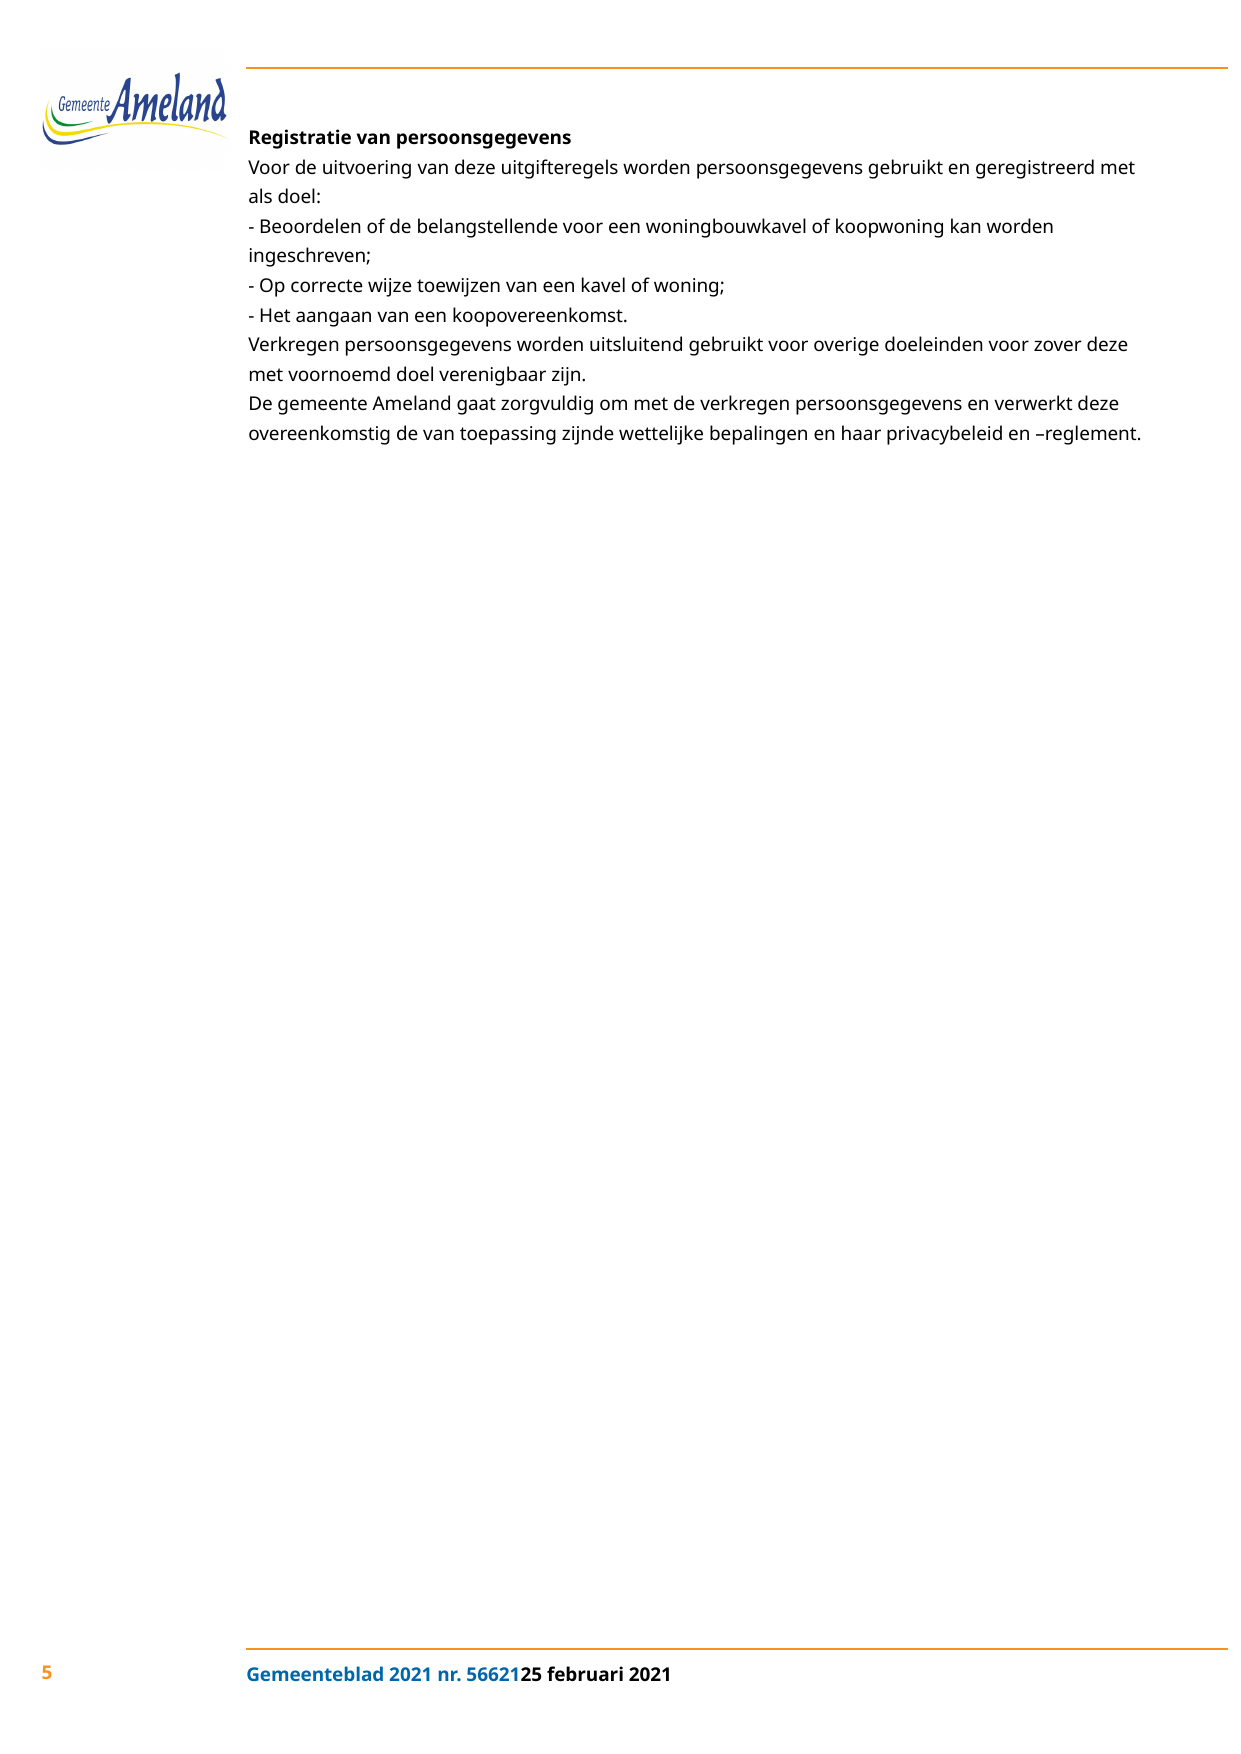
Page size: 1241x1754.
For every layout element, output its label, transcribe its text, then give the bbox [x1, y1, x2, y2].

text De gemeente Ameland gaat zorgvuldig om met de verkregen persoonsgegevens en verwerkt deze overeenkomstig de van toepassing zijnde wettelijke bepalingen en haar privacybeleid en –reglement. [248, 391, 1152, 446]
text - Het aangaan van een koopovereenkomst. [248, 302, 1152, 328]
text Registratie van persoonsgegevens [248, 124, 1152, 150]
picture [41, 47, 231, 172]
text Verkregen persoonsgegevens worden uitsluitend gebruikt voor overige doeleinden voor zover deze met voornoemd doel verenigbaar zijn. [248, 331, 1152, 387]
text - Op correcte wijze toewijzen van een kavel of woning; [248, 272, 1152, 298]
text Voor de uitvoering van deze uitgifteregels worden persoonsgegevens gebruikt en geregistreerd met als doel: [248, 154, 1152, 209]
text - Beoordelen of de belangstellende voor een woningbouwkavel of koopwoning kan worden ingeschreven; [248, 213, 1152, 268]
